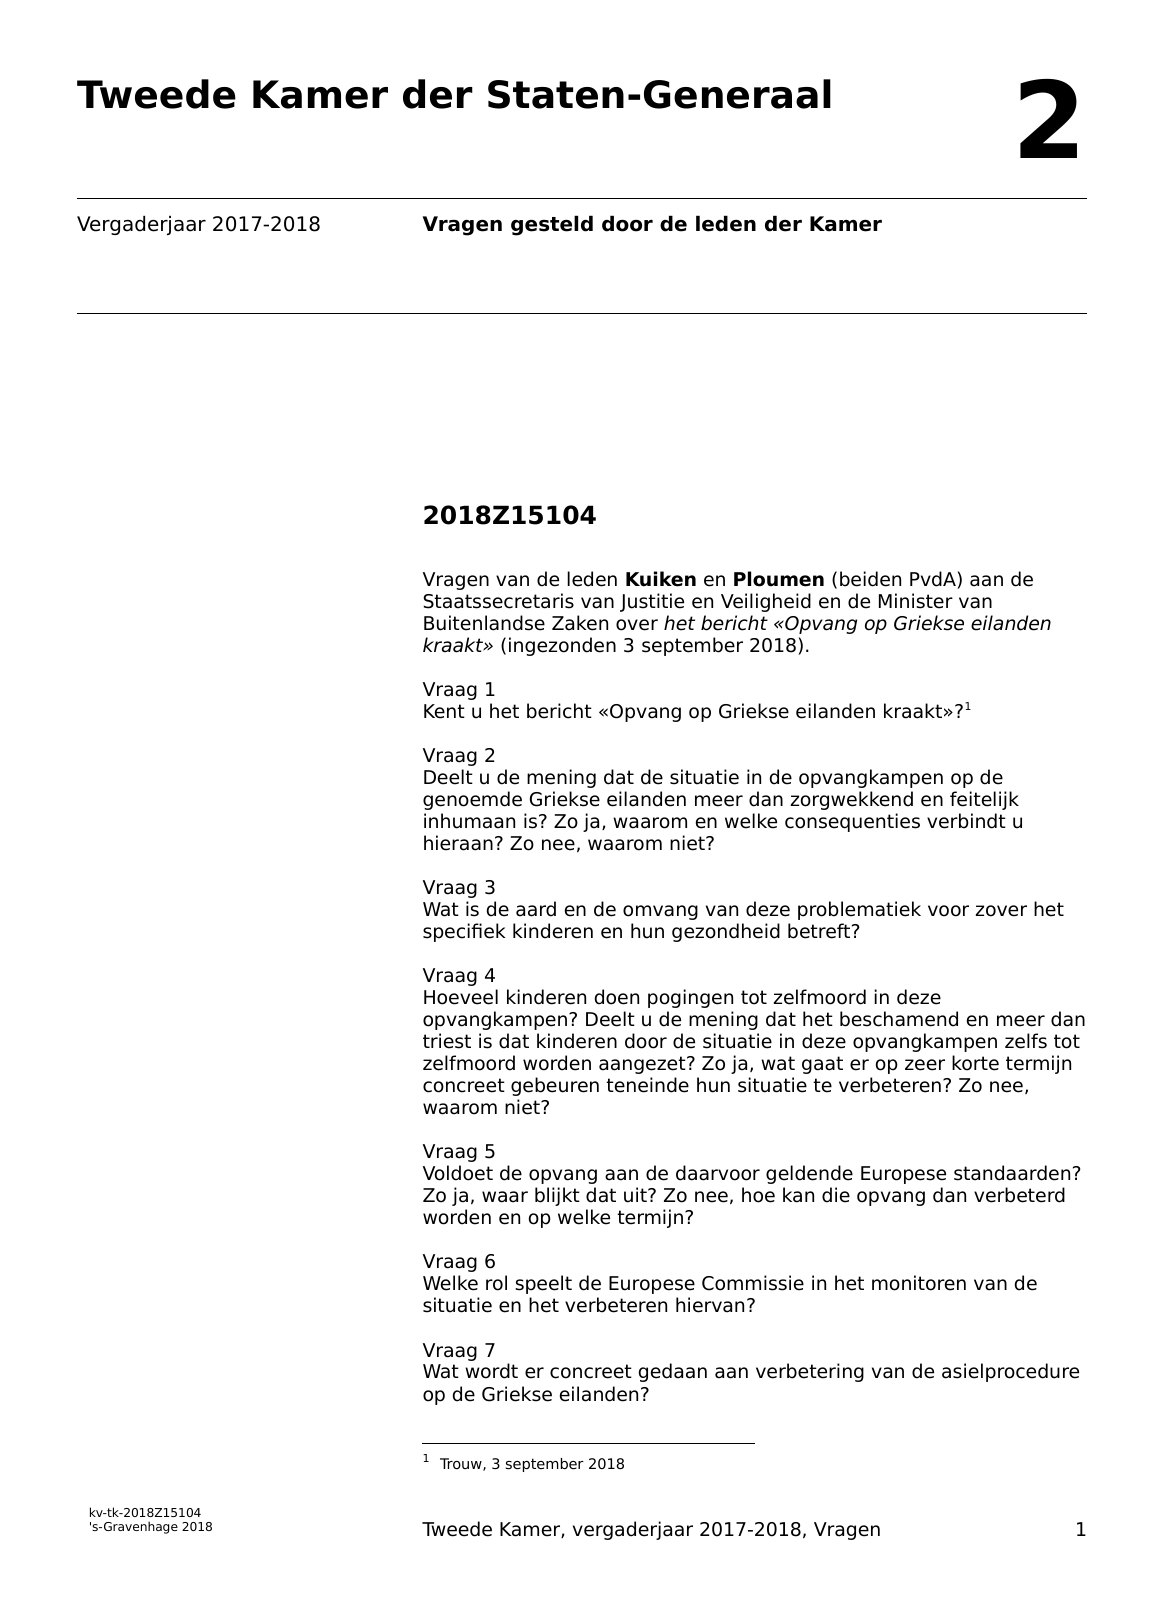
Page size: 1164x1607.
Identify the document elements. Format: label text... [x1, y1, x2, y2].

text Hoeveel kinderen doen pogingen tot zelfmoord in deze opvangkampen? Deelt u de mening dat het beschamend en meer dan triest is dat kinderen door de situatie in deze opvangkampen zelfs tot zelfmoord worden aangezet? Zo ja, wat gaat er op zeer korte termijn concreet gebeuren teneinde hun situatie te verbeteren? Zo nee, waarom niet? [422, 987, 1087, 1119]
text Vraag 5 [422, 1141, 1087, 1163]
text Wat is de aard en de omvang van deze problematiek voor zover het specifiek kinderen en hun gezondheid betreft? [422, 899, 1087, 943]
table_header 2 [886, 59, 1087, 198]
text Deelt u de mening dat de situatie in de opvangkampen op de genoemde Griekse eilanden meer dan zorgwekkend en feitelijk inhumaan is? Zo ja, waarom en welke consequenties verbindt u hieraan? Zo nee, waarom niet? [422, 767, 1087, 855]
table_cell Vergaderjaar 2017-2018 [77, 199, 422, 313]
text Vraag 2 [422, 745, 1087, 767]
text 's-Gravenhage 2018 [88, 1520, 323, 1534]
text 2018Z15104 [422, 501, 1087, 531]
text Kent u het bericht «Opvang op Griekse eilanden kraakt»? [422, 701, 1087, 723]
text Voldoet de opvang aan de daarvoor geldende Europese standaarden? Zo ja, waar blijkt dat uit? Zo nee, hoe kan die opvang dan verbeterd worden en op welke termijn? [422, 1163, 1087, 1229]
text Vraag 7 [422, 1339, 1087, 1361]
text Vragen van de leden Kuiken en Ploumen (beiden PvdA) aan de Staatssecretaris van Justitie en Veiligheid en de Minister van Buitenlandse Zaken over het bericht «Opvang op Griekse eilanden kraakt» (ingezonden 3 september 2018). [422, 569, 1087, 657]
table_header Tweede Kamer der Staten-Generaal [77, 59, 886, 198]
text Wat wordt er concreet gedaan aan verbetering van de asielprocedure op de Griekse eilanden? [422, 1361, 1087, 1405]
text Vraag 3 [422, 877, 1087, 899]
text kv-tk-2018Z15104 [88, 1506, 323, 1520]
text Trouw, 3 september 2018 [422, 1452, 1087, 1474]
text Vraag 4 [422, 965, 1087, 987]
text Vraag 6 [422, 1251, 1087, 1273]
table_cell Vragen gesteld door de leden der Kamer [422, 199, 1087, 313]
text Vraag 1 [422, 679, 1087, 701]
text Welke rol speelt de Europese Commissie in het monitoren van de situatie en het verbeteren hiervan? [422, 1273, 1087, 1317]
